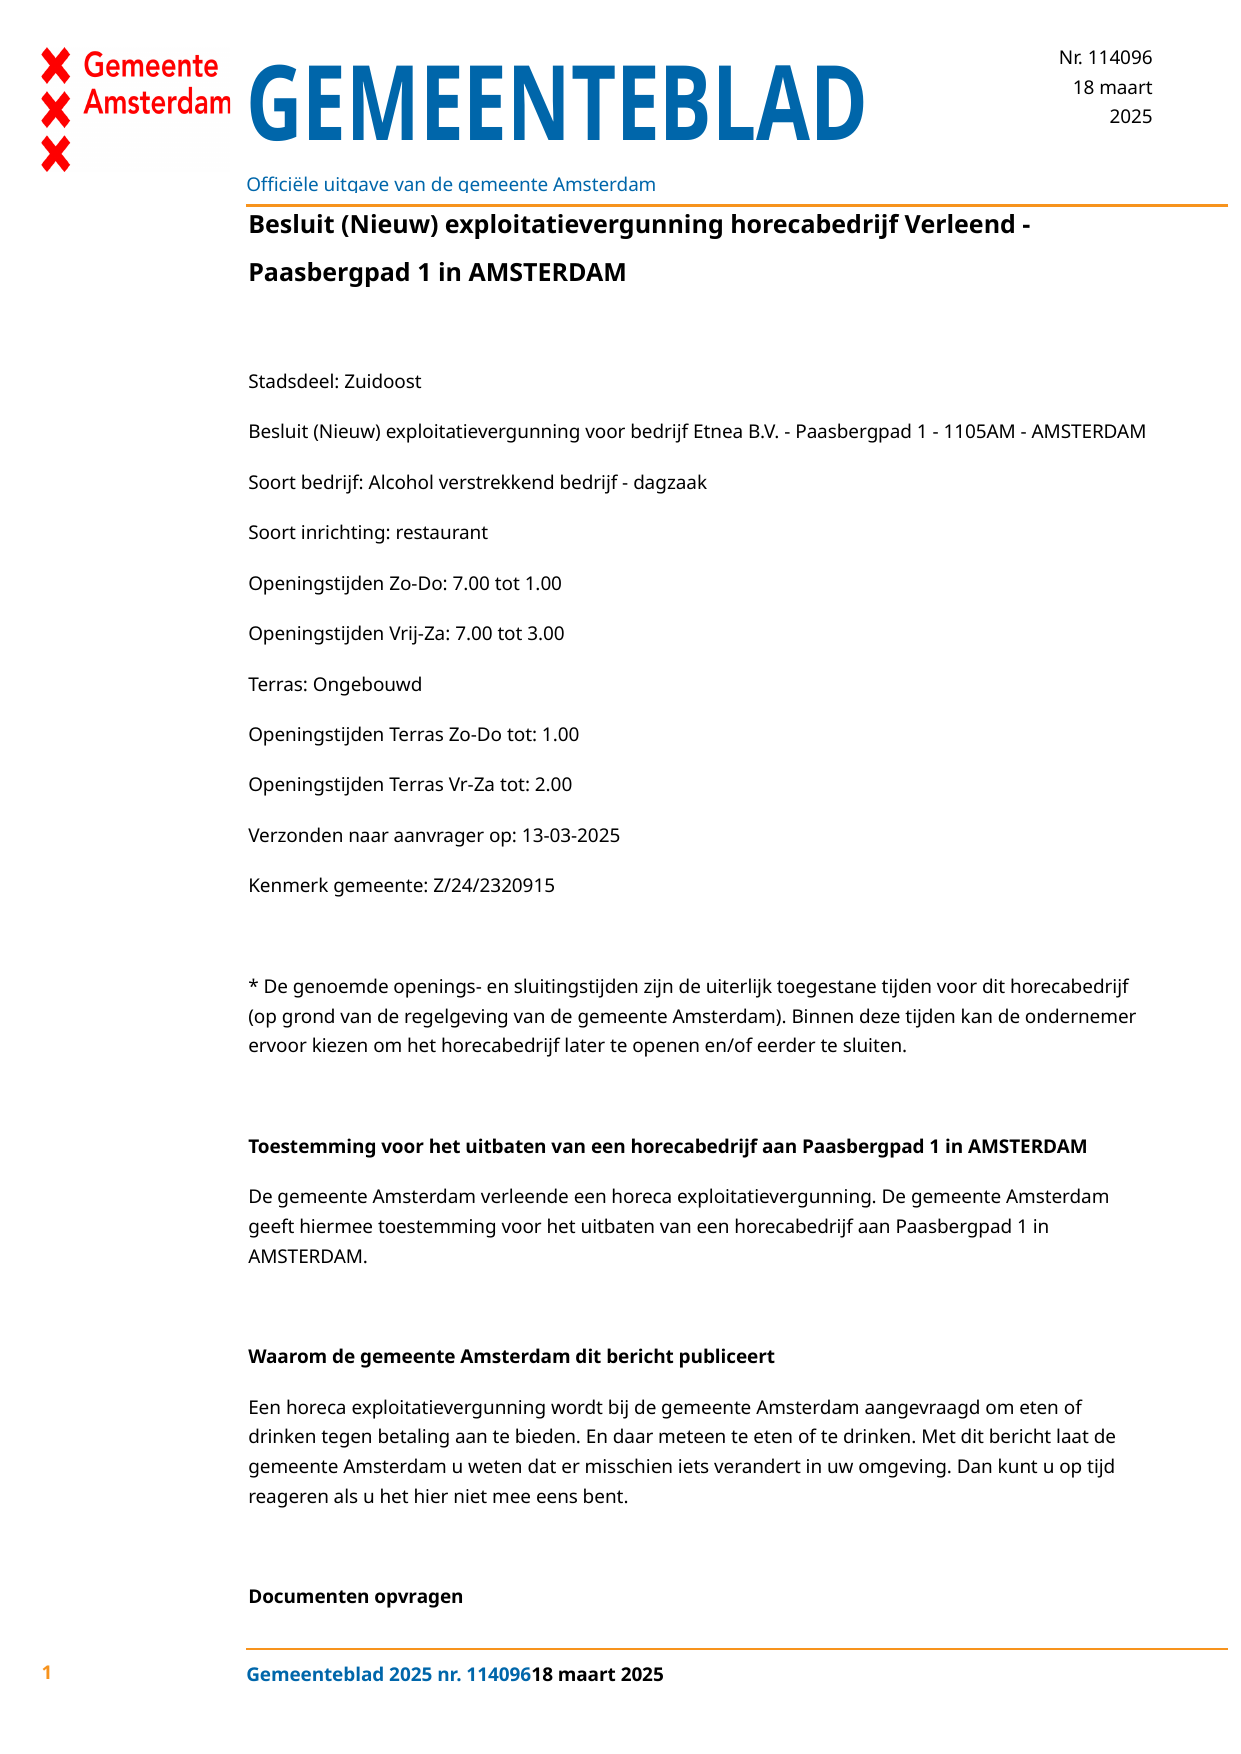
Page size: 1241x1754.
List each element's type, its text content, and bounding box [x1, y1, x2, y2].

text Soort inrichting: restaurant [248, 519, 1152, 545]
text * De genoemde openings- en sluitingstijden zijn de uiterlijk toegestane tijden voor dit horecabedrijf (op grond van de regelgeving van de gemeente Amsterdam). Binnen deze tijden kan de ondernemer ervoor kiezen om het horecabedrijf later te openen en/of eerder te sluiten. [248, 973, 1152, 1058]
text Verzonden naar aanvrager op: 13-03-2025 [248, 822, 1152, 848]
text Toestemming voor het uitbaten van een horecabedrijf aan Paasbergpad 1 in AMSTERDAM [248, 1133, 1152, 1159]
text Openingstijden Terras Vr-Za tot: 2.00 [248, 772, 1152, 797]
text Soort bedrijf: Alcohol verstrekkend bedrijf - dagzaak [248, 469, 1152, 495]
text Besluit (Nieuw) exploitatievergunning horecabedrijf Verleend - Paasbergpad 1 in AMSTERDAM [248, 207, 1152, 288]
text Openingstijden Vrij-Za: 7.00 tot 3.00 [248, 620, 1152, 646]
text Openingstijden Terras Zo-Do tot: 1.00 [248, 721, 1152, 747]
text Kenmerk gemeente: Z/24/2320915 [248, 872, 1152, 898]
text Waarom de gemeente Amsterdam dit bericht publiceert [248, 1344, 1152, 1369]
text Stadsdeel: Zuidoost [248, 368, 1152, 394]
text Documenten opvragen [248, 1584, 1152, 1609]
text Een horeca exploitatievergunning wordt bij de gemeente Amsterdam aangevraagd om eten of drinken tegen betaling aan te bieden. En daar meteen te eten of te drinken. Met dit bericht laat de gemeente Amsterdam u weten dat er misschien iets verandert in uw omgeving. Dan kunt u op tijd reageren als u het hier niet mee eens bent. [248, 1394, 1152, 1509]
picture [41, 47, 231, 172]
text Besluit (Nieuw) exploitatievergunning voor bedrijf Etnea B.V. - Paasbergpad 1 - 1105AM - AMSTERDAM [248, 419, 1152, 444]
text Terras: Ongebouwd [248, 671, 1152, 697]
text De gemeente Amsterdam verleende een horeca exploitatievergunning. De gemeente Amsterdam geeft hiermee toestemming voor het uitbaten van een horecabedrijf aan Paasbergpad 1 in AMSTERDAM. [248, 1184, 1152, 1269]
text Openingstijden Zo-Do: 7.00 tot 1.00 [248, 570, 1152, 596]
